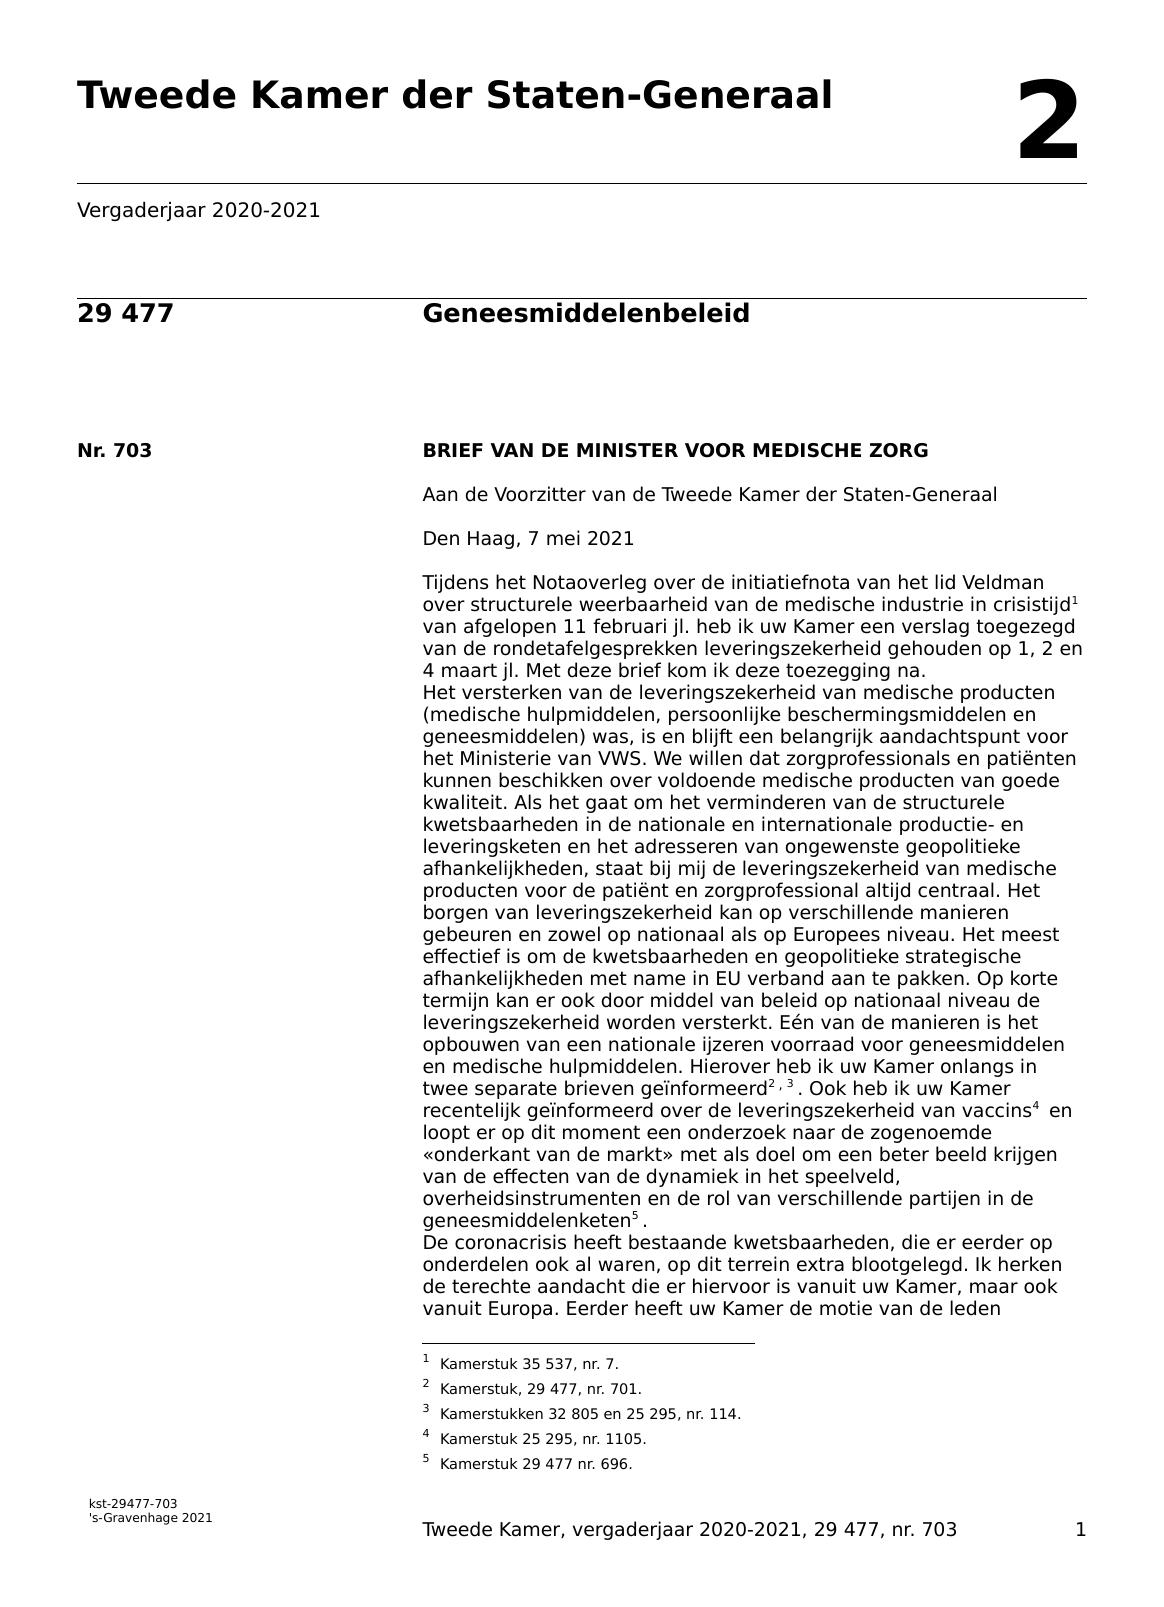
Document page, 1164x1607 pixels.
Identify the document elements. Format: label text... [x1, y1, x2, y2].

text Het versterken van de leveringszekerheid van medische producten (medische hulpmiddelen, persoonlijke beschermingsmiddelen en geneesmiddelen) was, is en blijft een belangrijk aandachtspunt voor het Ministerie van VWS. We willen dat zorgprofessionals en patiënten kunnen beschikken over voldoende medische producten van goede kwaliteit. Als het gaat om het verminderen van de structurele kwetsbaarheden in de nationale en internationale productie- en leveringsketen en het adresseren van ongewenste geopolitieke afhankelijkheden, staat bij mij de leveringszekerheid van medische producten voor de patiënt en zorgprofessional altijd centraal. Het borgen van leveringszekerheid kan op verschillende manieren gebeuren en zowel op nationaal als op Europees niveau. Het meest effectief is om de kwetsbaarheden en geopolitieke strategische afhankelijkheden met name in EU verband aan te pakken. Op korte termijn kan er ook door middel van beleid op nationaal niveau de leveringszekerheid worden versterkt. Eén van de manieren is het opbouwen van een nationale ijzeren voorraad voor geneesmiddelen en medische hulpmiddelen. Hierover heb ik uw Kamer onlangs in twee separate brieven geïnformeerd, . Ook heb ik uw Kamer recentelijk geïnformeerd over de leveringszekerheid van vaccins en loopt er op dit moment een onderzoek naar de zogenoemde «onderkant van de markt» met als doel om een beter beeld krijgen van de effecten van de dynamiek in het speelveld, overheidsinstrumenten en de rol van verschillende partijen in de geneesmiddelenketen. [422, 682, 1087, 1232]
text De coronacrisis heeft bestaande kwetsbaarheden, die er eerder op onderdelen ook al waren, op dit terrein extra blootgelegd. Ik herken de terechte aandacht die er hiervoor is vanuit uw Kamer, maar ook vanuit Europa. Eerder heeft uw Kamer de motie van de leden [422, 1232, 1087, 1319]
text Kamerstuk 35 537, nr. 7. [422, 1352, 1087, 1374]
subtitle 29 477 Geneesmiddelenbeleid [77, 299, 1087, 329]
text kst-29477-703 [88, 1497, 323, 1511]
text Den Haag, 7 mei 2021 [422, 528, 1087, 550]
text Kamerstuk 25 295, nr. 1105. [422, 1427, 1087, 1449]
table_header Tweede Kamer der Staten-Generaal [77, 59, 886, 183]
text Kamerstuk 29 477 nr. 696. [422, 1452, 1087, 1474]
text Kamerstuk, 29 477, nr. 701. [422, 1377, 1087, 1399]
table_header 2 [886, 59, 1087, 183]
text Aan de Voorzitter van de Tweede Kamer der Staten-Generaal [422, 484, 1087, 506]
text 's-Gravenhage 2021 [88, 1511, 323, 1525]
text Kamerstukken 32 805 en 25 295, nr. 114. [422, 1402, 1087, 1424]
table_cell Vergaderjaar 2020-2021 [77, 184, 1087, 298]
text Tijdens het Notaoverleg over de initiatiefnota van het lid Veldman over structurele weerbaarheid van de medische industrie in crisistijd van afgelopen 11 februari jl. heb ik uw Kamer een verslag toegezegd van de rondetafelgesprekken leveringszekerheid gehouden op 1, 2 en 4 maart jl. Met deze brief kom ik deze toezegging na. [422, 572, 1087, 682]
subtitle Nr. 703 BRIEF VAN DE MINISTER VOOR MEDISCHE ZORG [77, 440, 1087, 462]
